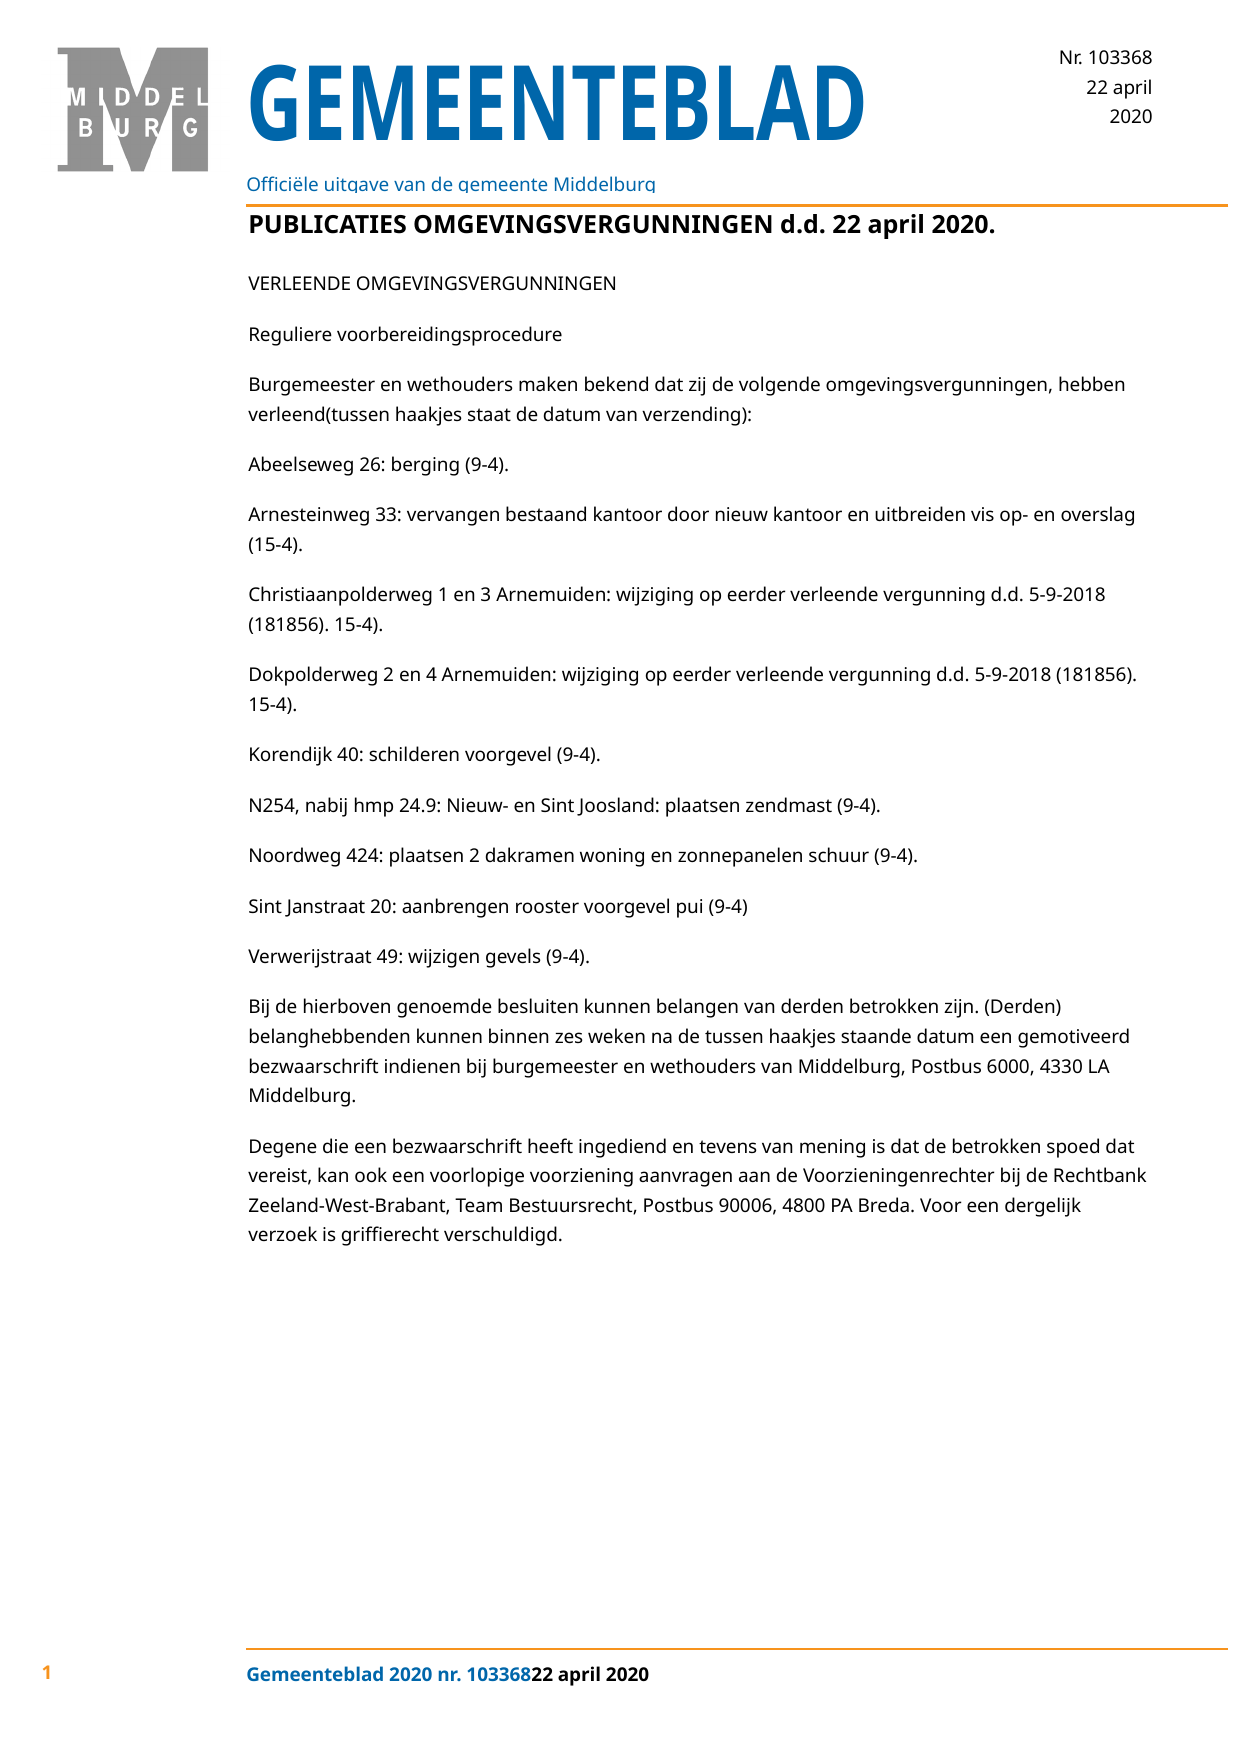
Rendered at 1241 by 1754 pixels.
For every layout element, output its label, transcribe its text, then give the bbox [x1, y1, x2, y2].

text Dokpolderweg 2 en 4 Arnemuiden: wijziging op eerder verleende vergunning d.d. 5-9-2018 (181856). 15-4). [248, 662, 1152, 717]
text N254, nabij hmp 24.9: Nieuw- en Sint Joosland: plaatsen zendmast (9-4). [248, 792, 1152, 818]
text VERLEENDE OMGEVINGSVERGUNNINGEN [248, 270, 1152, 296]
text Arnesteinweg 33: vervangen bestaand kantoor door nieuw kantoor en uitbreiden vis op- en overslag (15-4). [248, 502, 1152, 557]
text Abeelseweg 26: berging (9-4). [248, 451, 1152, 477]
text Reguliere voorbereidingsprocedure [248, 321, 1152, 346]
text Bij de hierboven genoemde besluiten kunnen belangen van derden betrokken zijn. (Derden) belanghebbenden kunnen binnen zes weken na de tussen haakjes staande datum een gemotiveerd bezwaarschrift indienen bij burgemeester en wethouders van Middelburg, Postbus 6000, 4330 LA Middelburg. [248, 994, 1152, 1108]
text PUBLICATIES OMGEVINGSVERGUNNINGEN d.d. 22 april 2020. [248, 207, 1152, 241]
text Noordweg 424: plaatsen 2 dakramen woning en zonnepanelen schuur (9-4). [248, 842, 1152, 868]
text Korendijk 40: schilderen voorgevel (9-4). [248, 742, 1152, 767]
text Christiaanpolderweg 1 en 3 Arnemuiden: wijziging op eerder verleende vergunning d.d. 5-9-2018 (181856). 15-4). [248, 582, 1152, 637]
text Verwerijstraat 49: wijzigen gevels (9-4). [248, 943, 1152, 969]
picture [41, 47, 231, 172]
text Sint Janstraat 20: aanbrengen rooster voorgevel pui (9-4) [248, 893, 1152, 918]
text Burgemeester en wethouders maken bekend dat zij de volgende omgevingsvergunningen, hebben verleend(tussen haakjes staat de datum van verzending): [248, 371, 1152, 426]
text Degene die een bezwaarschrift heeft ingediend en tevens van mening is dat de betrokken spoed dat vereist, kan ook een voorlopige voorziening aanvragen aan de Voorzieningenrechter bij de Rechtbank Zeeland-West-Brabant, Team Bestuursrecht, Postbus 90006, 4800 PA Breda. Voor een dergelijk verzoek is griffierecht verschuldigd. [248, 1133, 1152, 1247]
